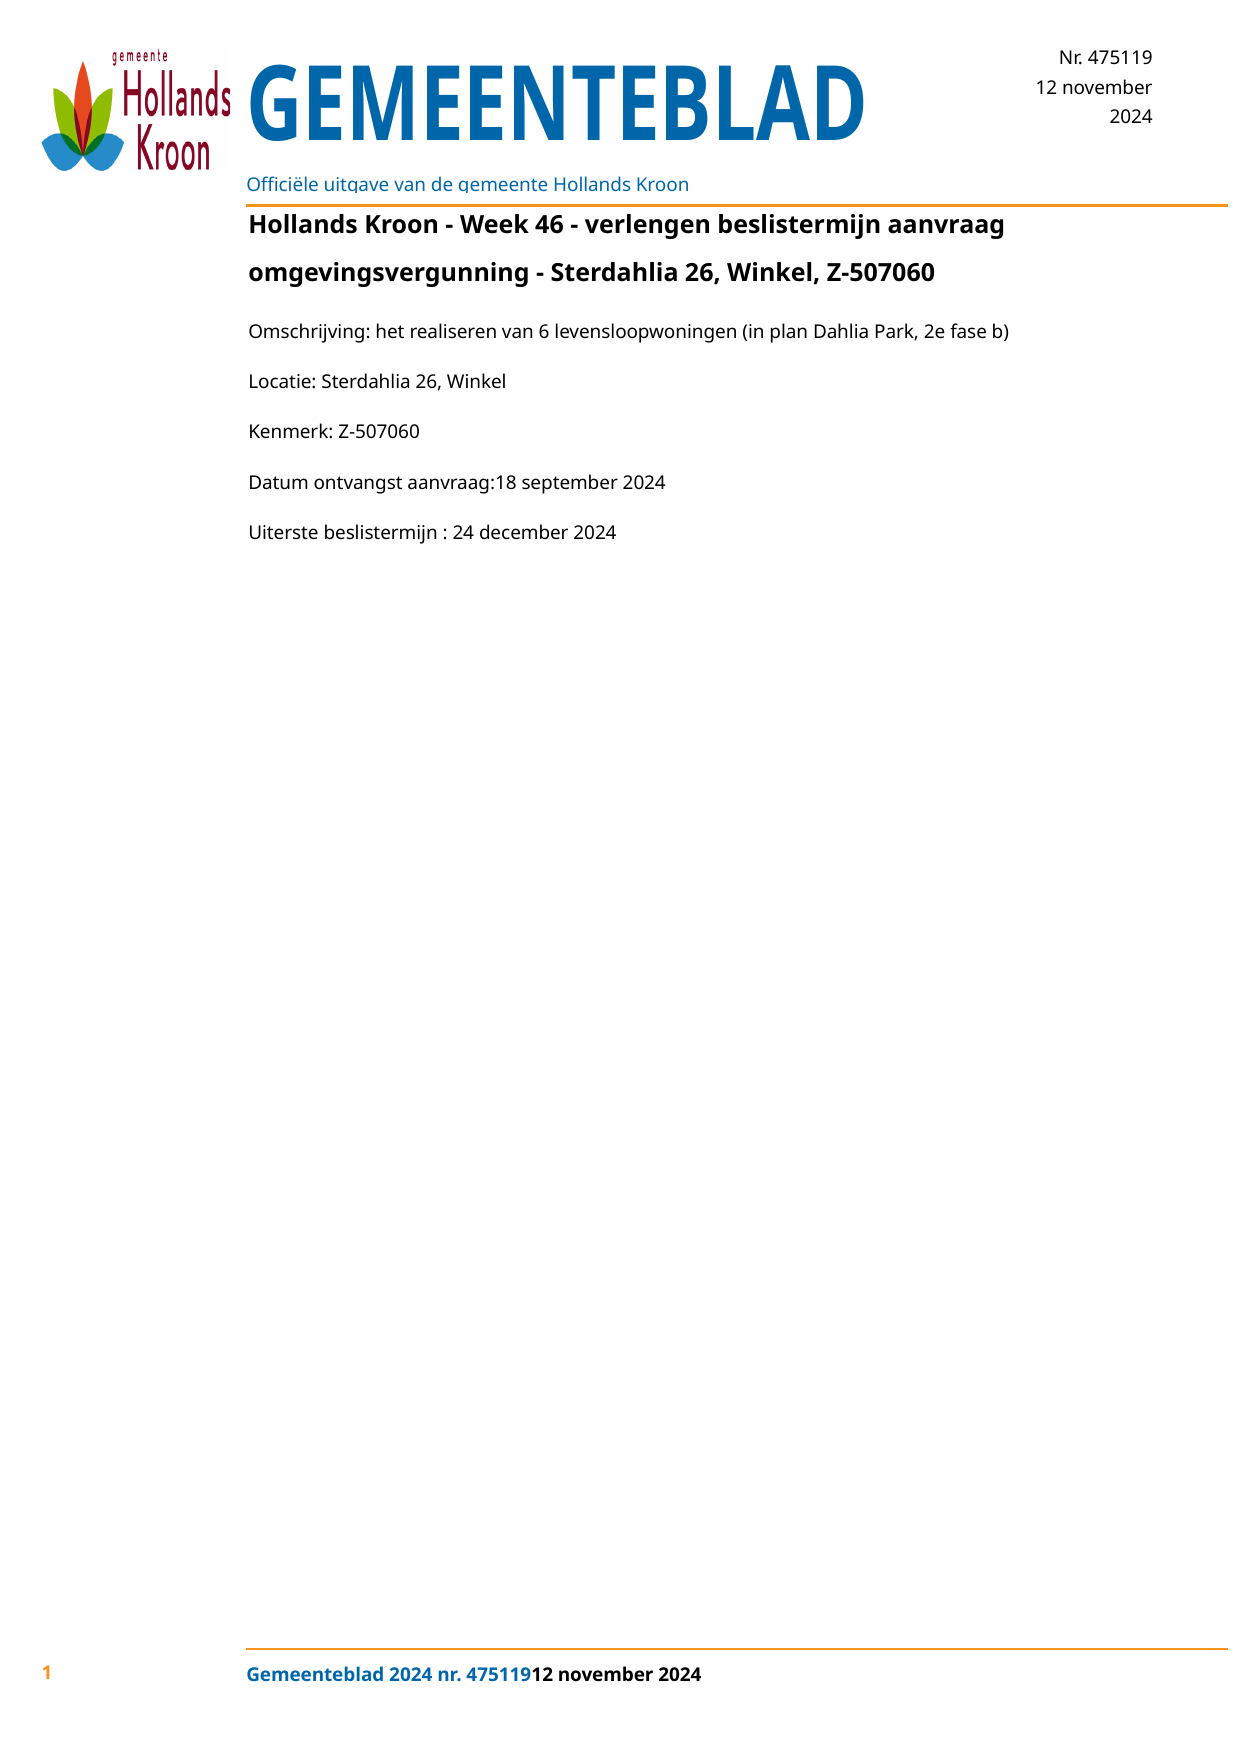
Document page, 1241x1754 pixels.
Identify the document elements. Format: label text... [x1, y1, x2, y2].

text Kenmerk: Z-507060 [248, 419, 1152, 444]
text Uiterste beslistermijn : 24 december 2024 [248, 519, 1152, 545]
text Omschrijving: het realiseren van 6 levensloopwoningen (in plan Dahlia Park, 2e fase b) [248, 318, 1152, 344]
text Locatie: Sterdahlia 26, Winkel [248, 368, 1152, 394]
text Datum ontvangst aanvraag:18 september 2024 [248, 469, 1152, 495]
text Hollands Kroon - Week 46 - verlengen beslistermijn aanvraag omgevingsvergunning - Sterdahlia 26, Winkel, Z-507060 [248, 207, 1152, 288]
picture [41, 47, 231, 172]
